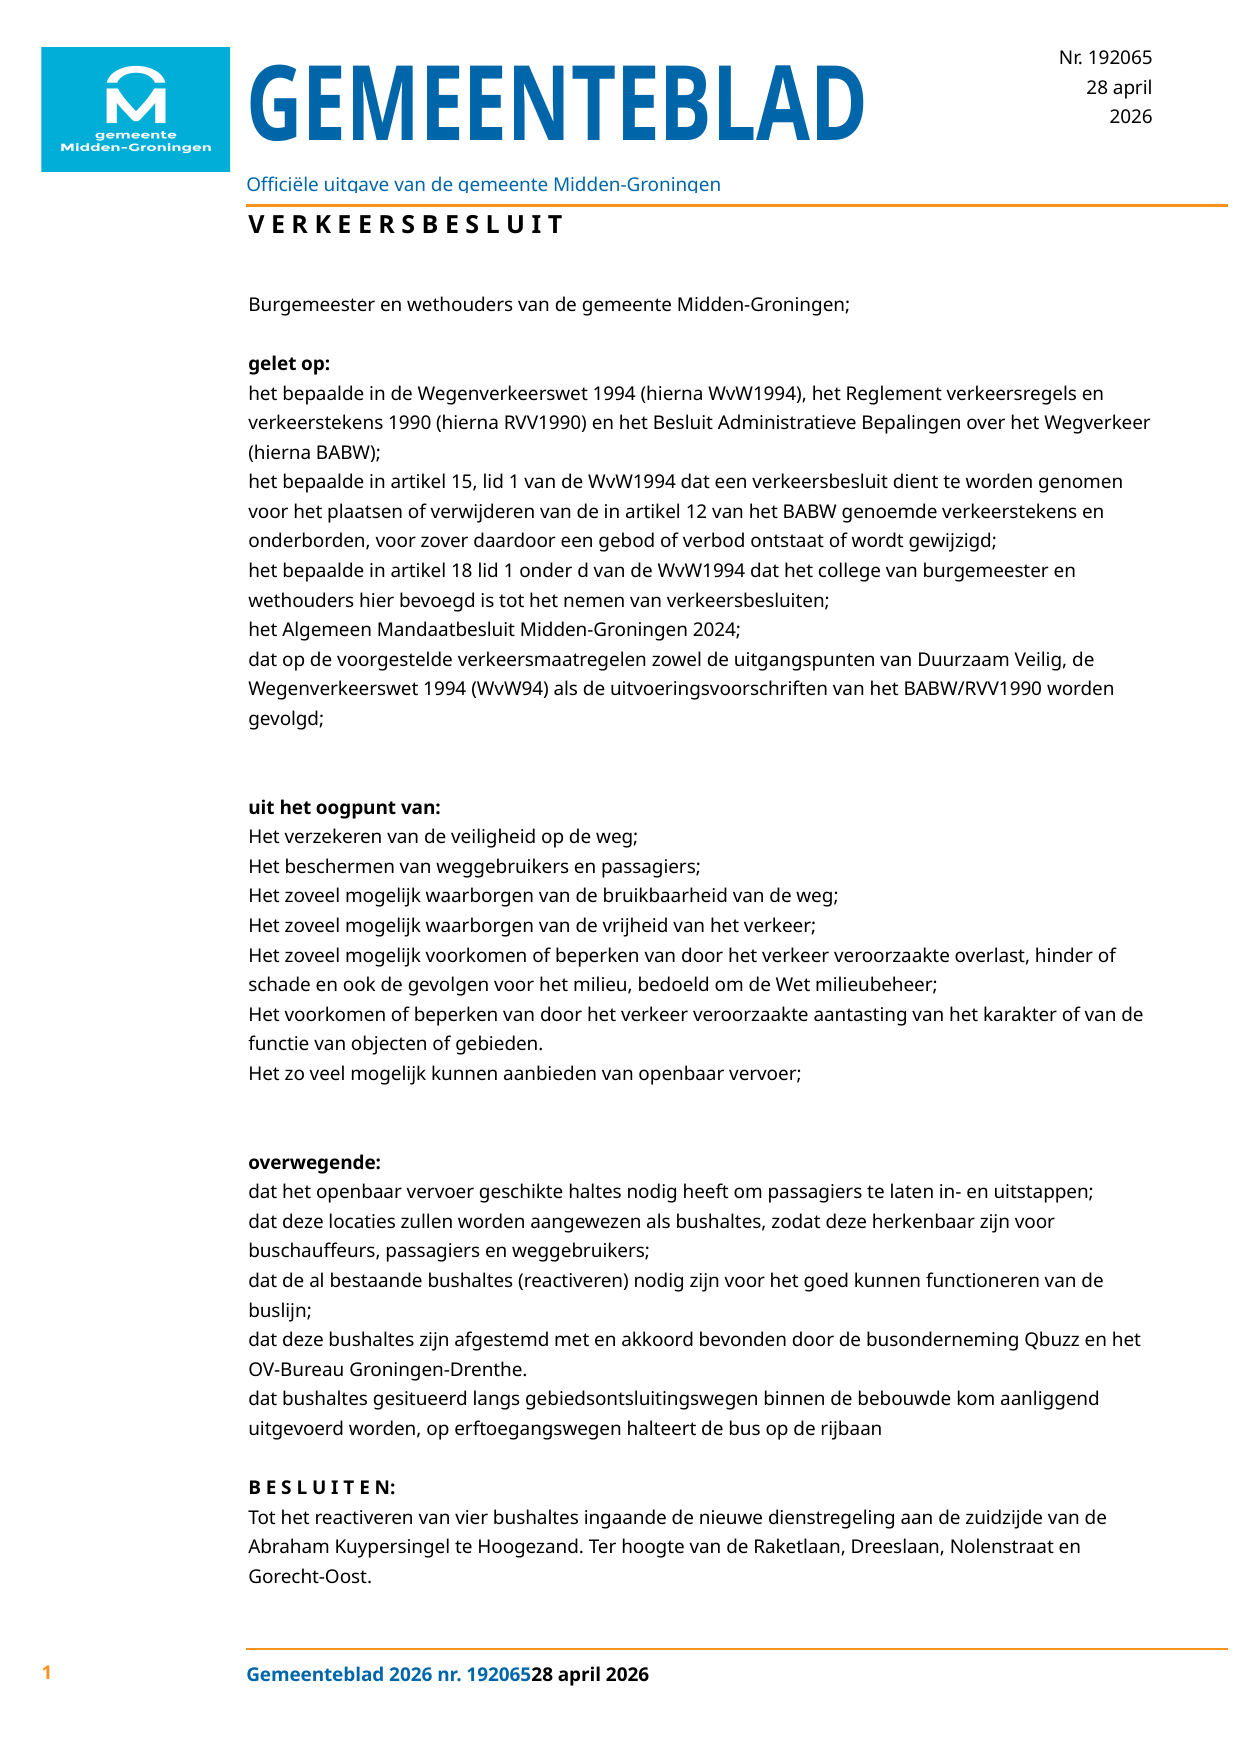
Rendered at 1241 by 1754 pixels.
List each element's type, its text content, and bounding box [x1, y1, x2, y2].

text Het zoveel mogelijk waarborgen van de bruikbaarheid van de weg; [248, 883, 1152, 908]
text dat het openbaar vervoer geschikte haltes nodig heeft om passagiers te laten in- en uitstappen; [248, 1178, 1152, 1204]
picture [184, 146, 190, 153]
picture [107, 89, 165, 122]
text het bepaalde in de Wegenverkeerswet 1994 (hierna WvW1994), het Reglement verkeersregels en verkeerstekens 1990 (hierna RVV1990) en het Besluit Administratieve Bepalingen over het Wegverkeer (hierna BABW); [248, 380, 1152, 465]
text dat deze locaties zullen worden aangewezen als bushaltes, zodat deze herkenbaar zijn voor buschauffeurs, passagiers en weggebruikers; [248, 1208, 1152, 1263]
text Het voorkomen of beperken van door het verkeer veroorzaakte aantasting van het karakter of van de functie van objecten of gebieden. [248, 1001, 1152, 1056]
text het bepaalde in artikel 18 lid 1 onder d van de WvW1994 dat het college van burgemeester en wethouders hier bevoegd is tot het nemen van verkeersbesluiten; [248, 557, 1152, 613]
text het bepaalde in artikel 15, lid 1 van de WvW1994 dat een verkeersbesluit dient te worden genomen voor het plaatsen of verwijderen van de in artikel 12 van het BABW genoemde verkeerstekens en onderborden, voor zover daardoor een gebod of verbod ontstaat of wordt gewijzigd; [248, 468, 1152, 553]
text dat bushaltes gesitueerd langs gebiedsontsluitingswegen binnen de bebouwde kom aanliggend uitgevoerd worden, op erftoegangswegen halteert de bus op de rijbaan [248, 1386, 1152, 1441]
text overwegende: [248, 1149, 1152, 1175]
text Burgemeester en wethouders van de gemeente Midden-Groningen; [248, 291, 1152, 317]
text Het zoveel mogelijk waarborgen van de vrijheid van het verkeer; [248, 912, 1152, 938]
text Het zoveel mogelijk voorkomen of beperken van door het verkeer veroorzaakte overlast, hinder of schade en ook de gevolgen voor het milieu, bedoeld om de Wet milieubeheer; [248, 942, 1152, 997]
text Het beschermen van weggebruikers en passagiers; [248, 853, 1152, 879]
text dat deze bushaltes zijn afgestemd met en akkoord bevonden door de busonderneming Qbuzz en het OV-Bureau Groningen-Drenthe. [248, 1326, 1152, 1382]
text Het zo veel mogelijk kunnen aanbieden van openbaar vervoer; [248, 1060, 1152, 1086]
text dat de al bestaande bushaltes (reactiveren) nodig zijn voor het goed kunnen functioneren van de buslijn; [248, 1267, 1152, 1323]
text V E R K E E R S B E S L U I T [248, 207, 1152, 241]
text het Algemeen Mandaatbesluit Midden-Groningen 2024; [248, 616, 1152, 642]
text Tot het reactiveren van vier bushaltes ingaande de nieuwe dienstregeling aan de zuidzijde van de Abraham Kuypersingel te Hoogezand. Ter hoogte van de Raketlaan, Dreeslaan, Nolenstraat en Gorecht-Oost. [248, 1504, 1152, 1589]
text B E S L U I T E N: [248, 1474, 1152, 1500]
picture [108, 66, 164, 82]
text Het verzekeren van de veiligheid op de weg; [248, 823, 1152, 849]
text uit het oogpunt van: [248, 794, 1152, 820]
text gelet op: [248, 350, 1152, 376]
text dat op de voorgestelde verkeersmaatregelen zowel de uitgangspunten van Duurzaam Veilig, de Wegenverkeerswet 1994 (WvW94) als de uitvoeringsvoorschriften van het BABW/RVV1990 worden gevolgd; [248, 646, 1152, 731]
